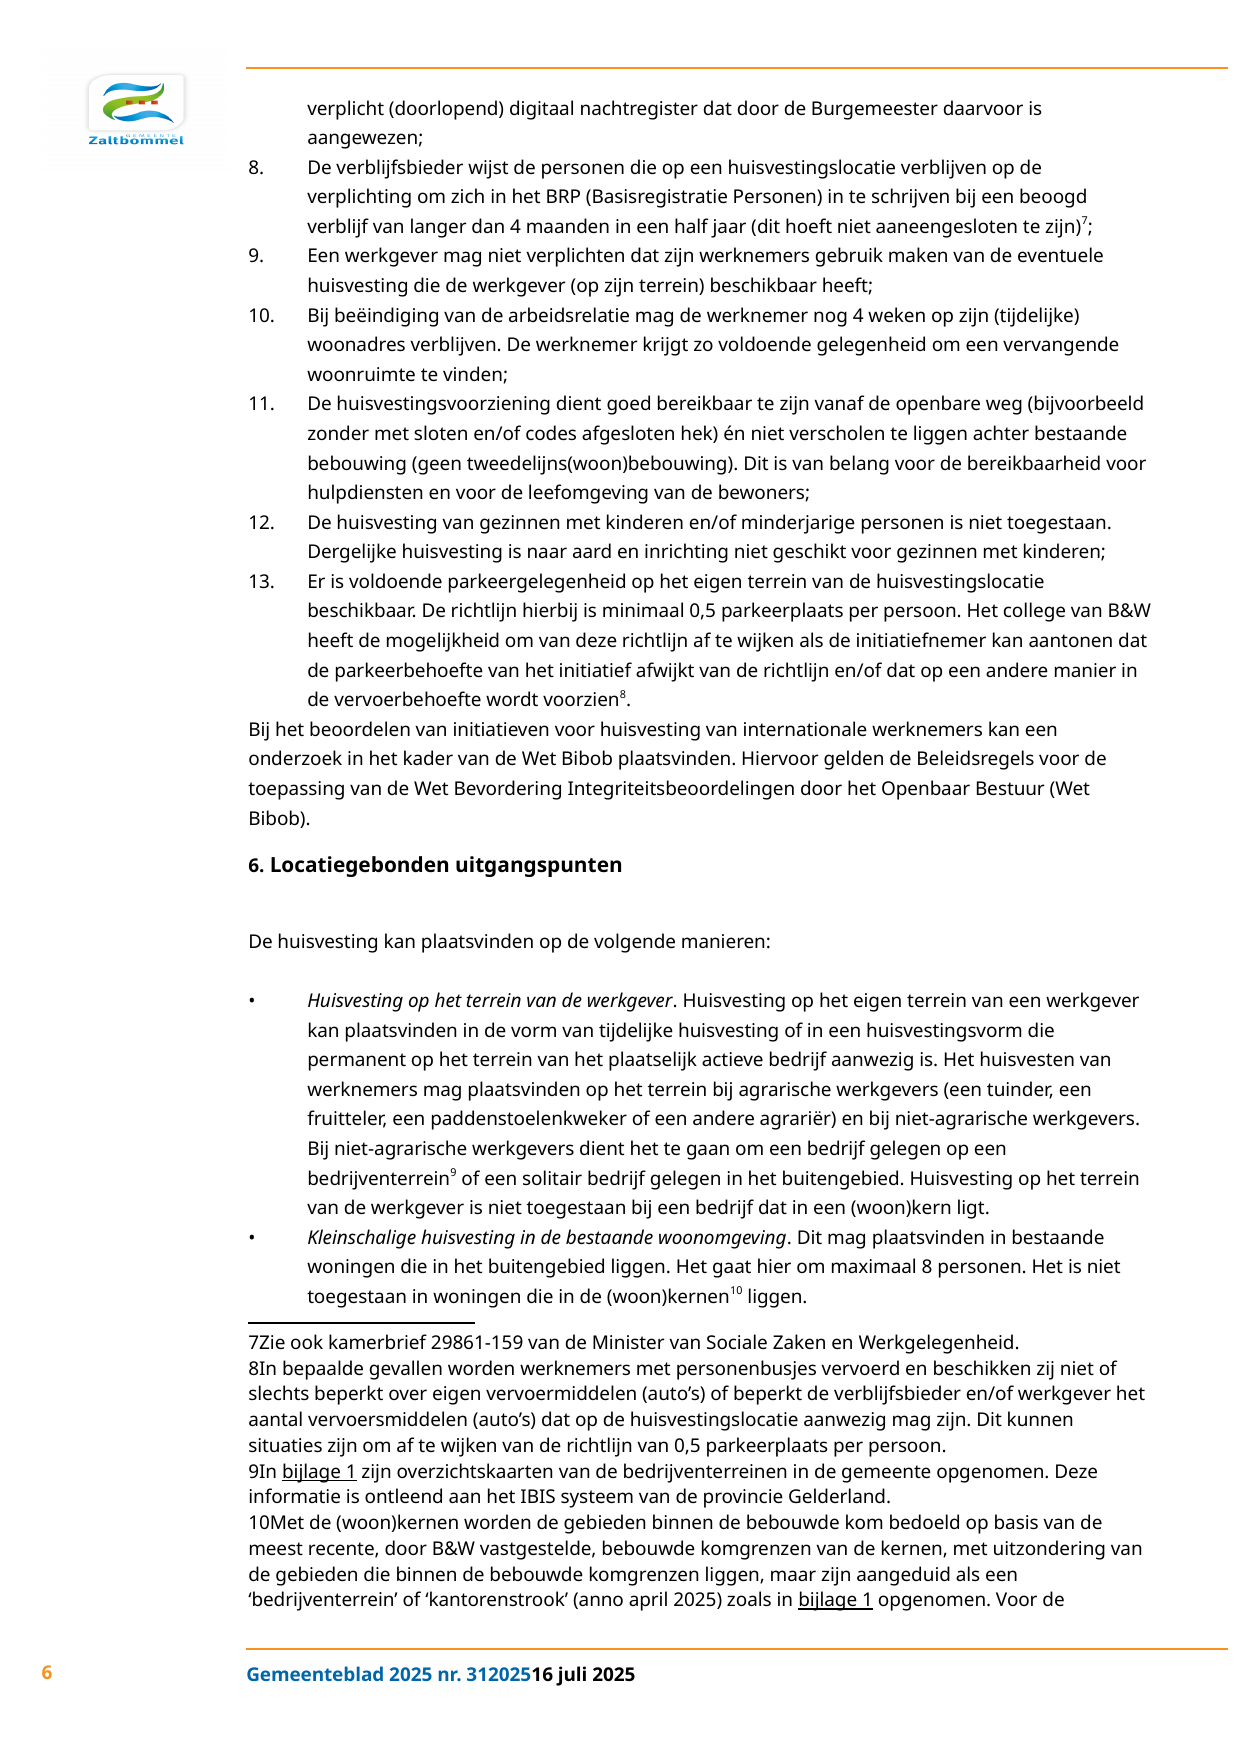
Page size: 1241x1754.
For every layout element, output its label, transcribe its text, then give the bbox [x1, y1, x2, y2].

list Kleinschalige huisvesting in de bestaande woonomgeving. Dit mag plaatsvinden in bestaande woningen die in het buitengebied liggen. Het gaat hier om maximaal 8 personen. Het is niet toegestaan in woningen die in de (woon)kernen liggen. [248, 1224, 1152, 1309]
list Een werkgever mag niet verplichten dat zijn werknemers gebruik maken van de eventuele huisvesting die de werkgever (op zijn terrein) beschikbaar heeft; [248, 243, 1152, 298]
list verplicht (doorlopend) digitaal nachtregister dat door de Burgemeester daarvoor is aangewezen; [248, 95, 1152, 150]
list In bepaalde gevallen worden werknemers met personenbusjes vervoerd en beschikken zij niet of slechts beperkt over eigen vervoermiddelen (auto’s) of beperkt de verblijfsbieder en/of werkgever het aantal vervoersmiddelen (auto’s) dat op de huisvestingslocatie aanwezig mag zijn. Dit kunnen situaties zijn om af te wijken van de richtlijn van 0,5 parkeerplaats per persoon. [248, 1355, 1152, 1458]
list Bij beëindiging van de arbeidsrelatie mag de werknemer nog 4 weken op zijn (tijdelijke) woonadres verblijven. De werknemer krijgt zo voldoende gelegenheid om een vervangende woonruimte te vinden; [248, 302, 1152, 387]
list Zie ook kamerbrief 29861-159 van de Minister van Sociale Zaken en Werkgelegenheid. [248, 1329, 1152, 1355]
picture [41, 47, 231, 172]
list Huisvesting op het terrein van de werkgever. Huisvesting op het eigen terrein van een werkgever kan plaatsvinden in de vorm van tijdelijke huisvesting of in een huisvestingsvorm die permanent op het terrein van het plaatselijk actieve bedrijf aanwezig is. Het huisvesten van werknemers mag plaatsvinden op het terrein bij agrarische werkgevers (een tuinder, een fruitteler, een paddenstoelenkweker of een andere agrariër) en bij niet-agrarische werkgevers. Bij niet-agrarische werkgevers dient het te gaan om een bedrijf gelegen op een bedrijventerrein of een solitair bedrijf gelegen in het buitengebied. Huisvesting op het terrein van de werkgever is niet toegestaan bij een bedrijf dat in een (woon)kern ligt. [248, 987, 1152, 1220]
list De huisvesting van gezinnen met kinderen en/of minderjarige personen is niet toegestaan. Dergelijke huisvesting is naar aard en inrichting niet geschikt voor gezinnen met kinderen; [248, 509, 1152, 564]
text 6. Locatiegebonden uitgangspunten [248, 850, 1152, 879]
list Met de (woon)kernen worden de gebieden binnen de bebouwde kom bedoeld op basis van de meest recente, door B&W vastgestelde, bebouwde komgrenzen van de kernen, met uitzondering van de gebieden die binnen de bebouwde komgrenzen liggen, maar zijn aangeduid als een ‘bedrijventerrein’ of ‘kantorenstrook’ (anno april 2025) zoals in bijlage 1 opgenomen. Voor de [248, 1509, 1152, 1612]
text De huisvesting kan plaatsvinden op de volgende manieren: [248, 928, 1152, 954]
list De huisvestingsvoorziening dient goed bereikbaar te zijn vanaf de openbare weg (bijvoorbeeld zonder met sloten en/of codes afgesloten hek) én niet verscholen te liggen achter bestaande bebouwing (geen tweedelijns(woon)bebouwing). Dit is van belang voor de bereikbaarheid voor hulpdiensten en voor de leefomgeving van de bewoners; [248, 391, 1152, 505]
list De verblijfsbieder wijst de personen die op een huisvestingslocatie verblijven op de verplichting om zich in het BRP (Basisregistratie Personen) in te schrijven bij een beoogd verblijf van langer dan 4 maanden in een half jaar (dit hoeft niet aaneengesloten te zijn); [248, 154, 1152, 239]
text Bij het beoordelen van initiatieven voor huisvesting van internationale werknemers kan een onderzoek in het kader van de Wet Bibob plaatsvinden. Hiervoor gelden de Beleidsregels voor de toepassing van de Wet Bevordering Integriteitsbeoordelingen door het Openbaar Bestuur (Wet Bibob). [248, 716, 1152, 831]
list Er is voldoende parkeergelegenheid op het eigen terrein van de huisvestingslocatie beschikbaar. De richtlijn hierbij is minimaal 0,5 parkeerplaats per persoon. Het college van B&W heeft de mogelijkheid om van deze richtlijn af te wijken als de initiatiefnemer kan aantonen dat de parkeerbehoefte van het initiatief afwijkt van de richtlijn en/of dat op een andere manier in de vervoerbehoefte wordt voorzien. [248, 568, 1152, 712]
list In bijlage 1 zijn overzichtskaarten van de bedrijventerreinen in de gemeente opgenomen. Deze informatie is ontleend aan het IBIS systeem van de provincie Gelderland. [248, 1458, 1152, 1509]
